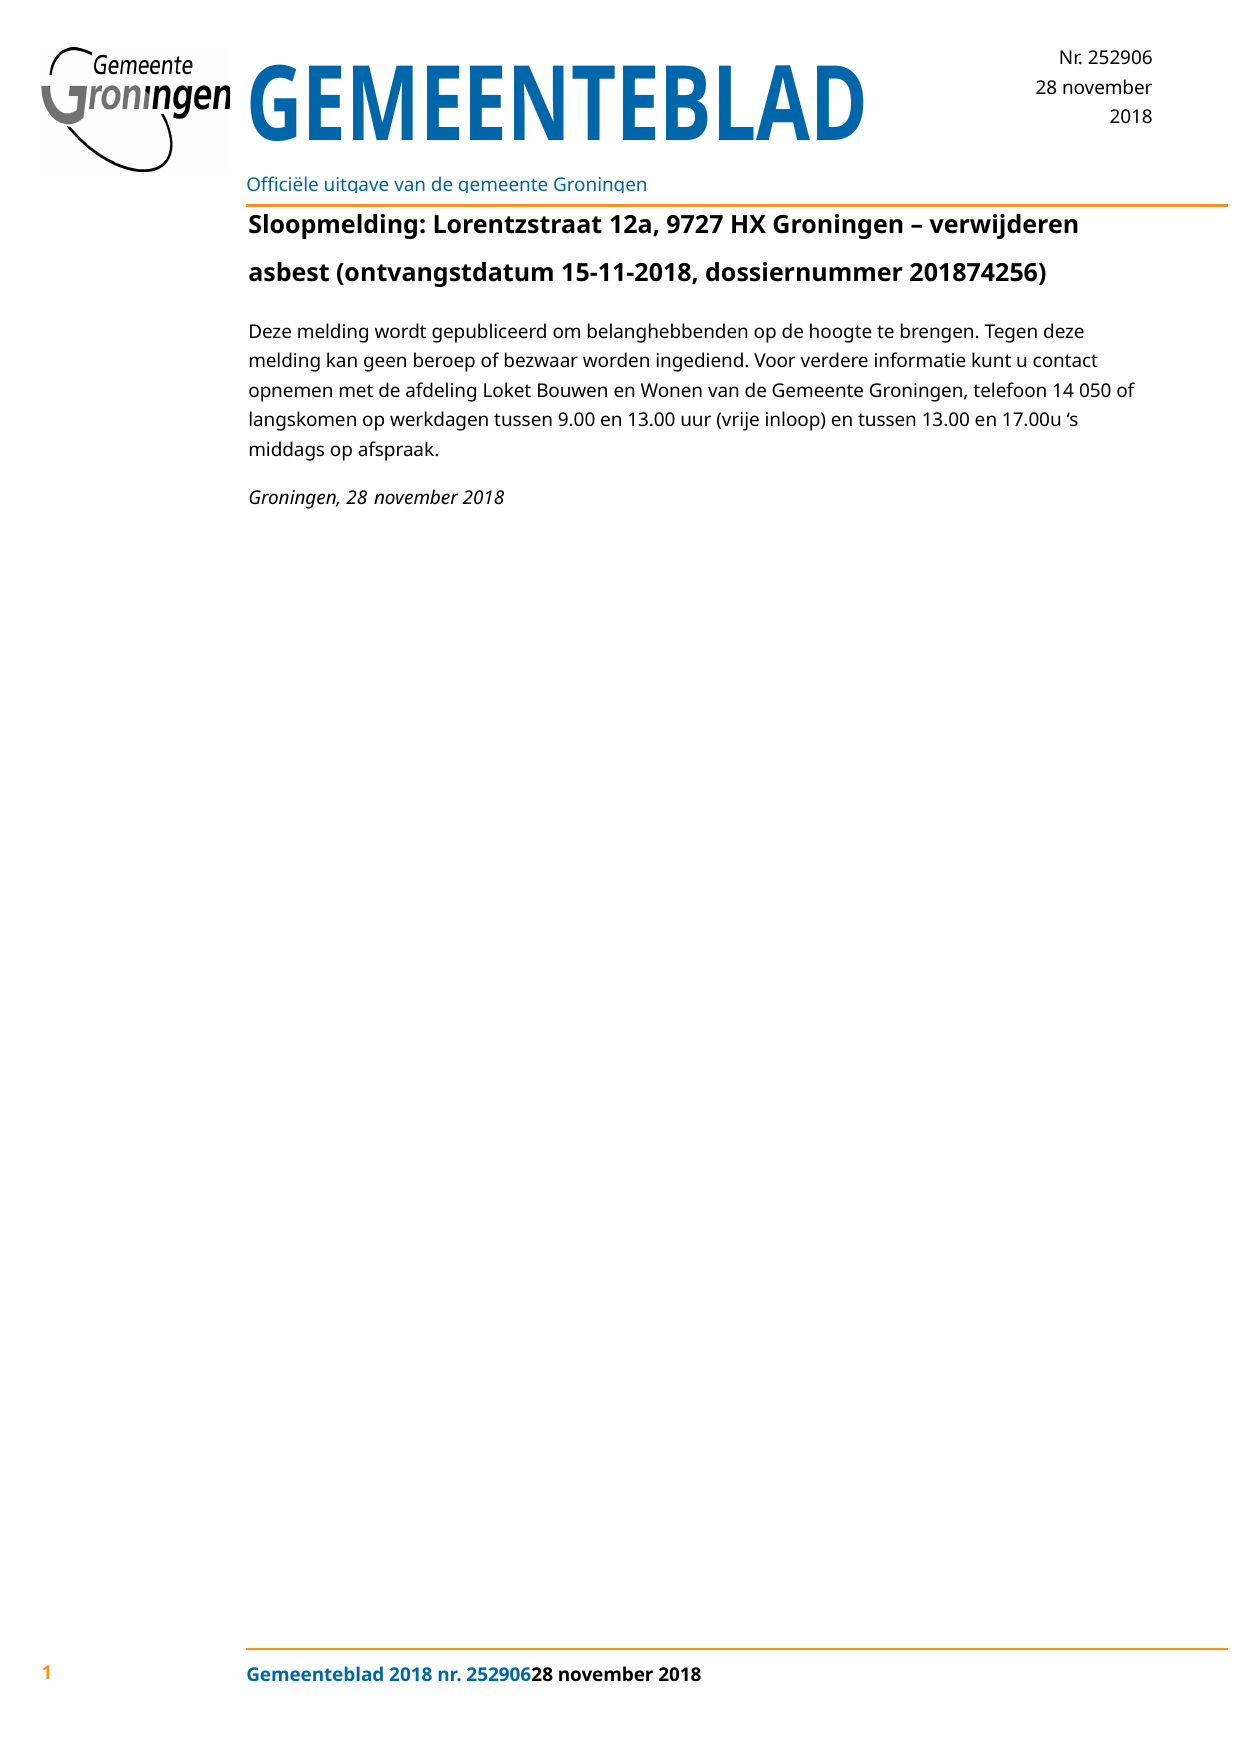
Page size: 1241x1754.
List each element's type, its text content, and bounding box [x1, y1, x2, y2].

text Sloopmelding: Lorentzstraat 12a, 9727 HX Groningen – verwijderen asbest (ontvangstdatum 15-11-2018, dossiernummer 201874256) [248, 207, 1152, 288]
text Deze melding wordt gepubliceerd om belanghebbenden op de hoogte te brengen. Tegen deze melding kan geen beroep of bezwaar worden ingediend. Voor verdere informatie kunt u contact opnemen met de afdeling Loket Bouwen en Wonen van de Gemeente Groningen, telefoon 14 050 of langskomen op werkdagen tussen 9.00 en 13.00 uur (vrije inloop) en tussen 13.00 en 17.00u ‘s middags op afspraak. [248, 318, 1152, 462]
text Groningen, 28 november 2018 [248, 484, 1152, 510]
picture [41, 47, 231, 172]
